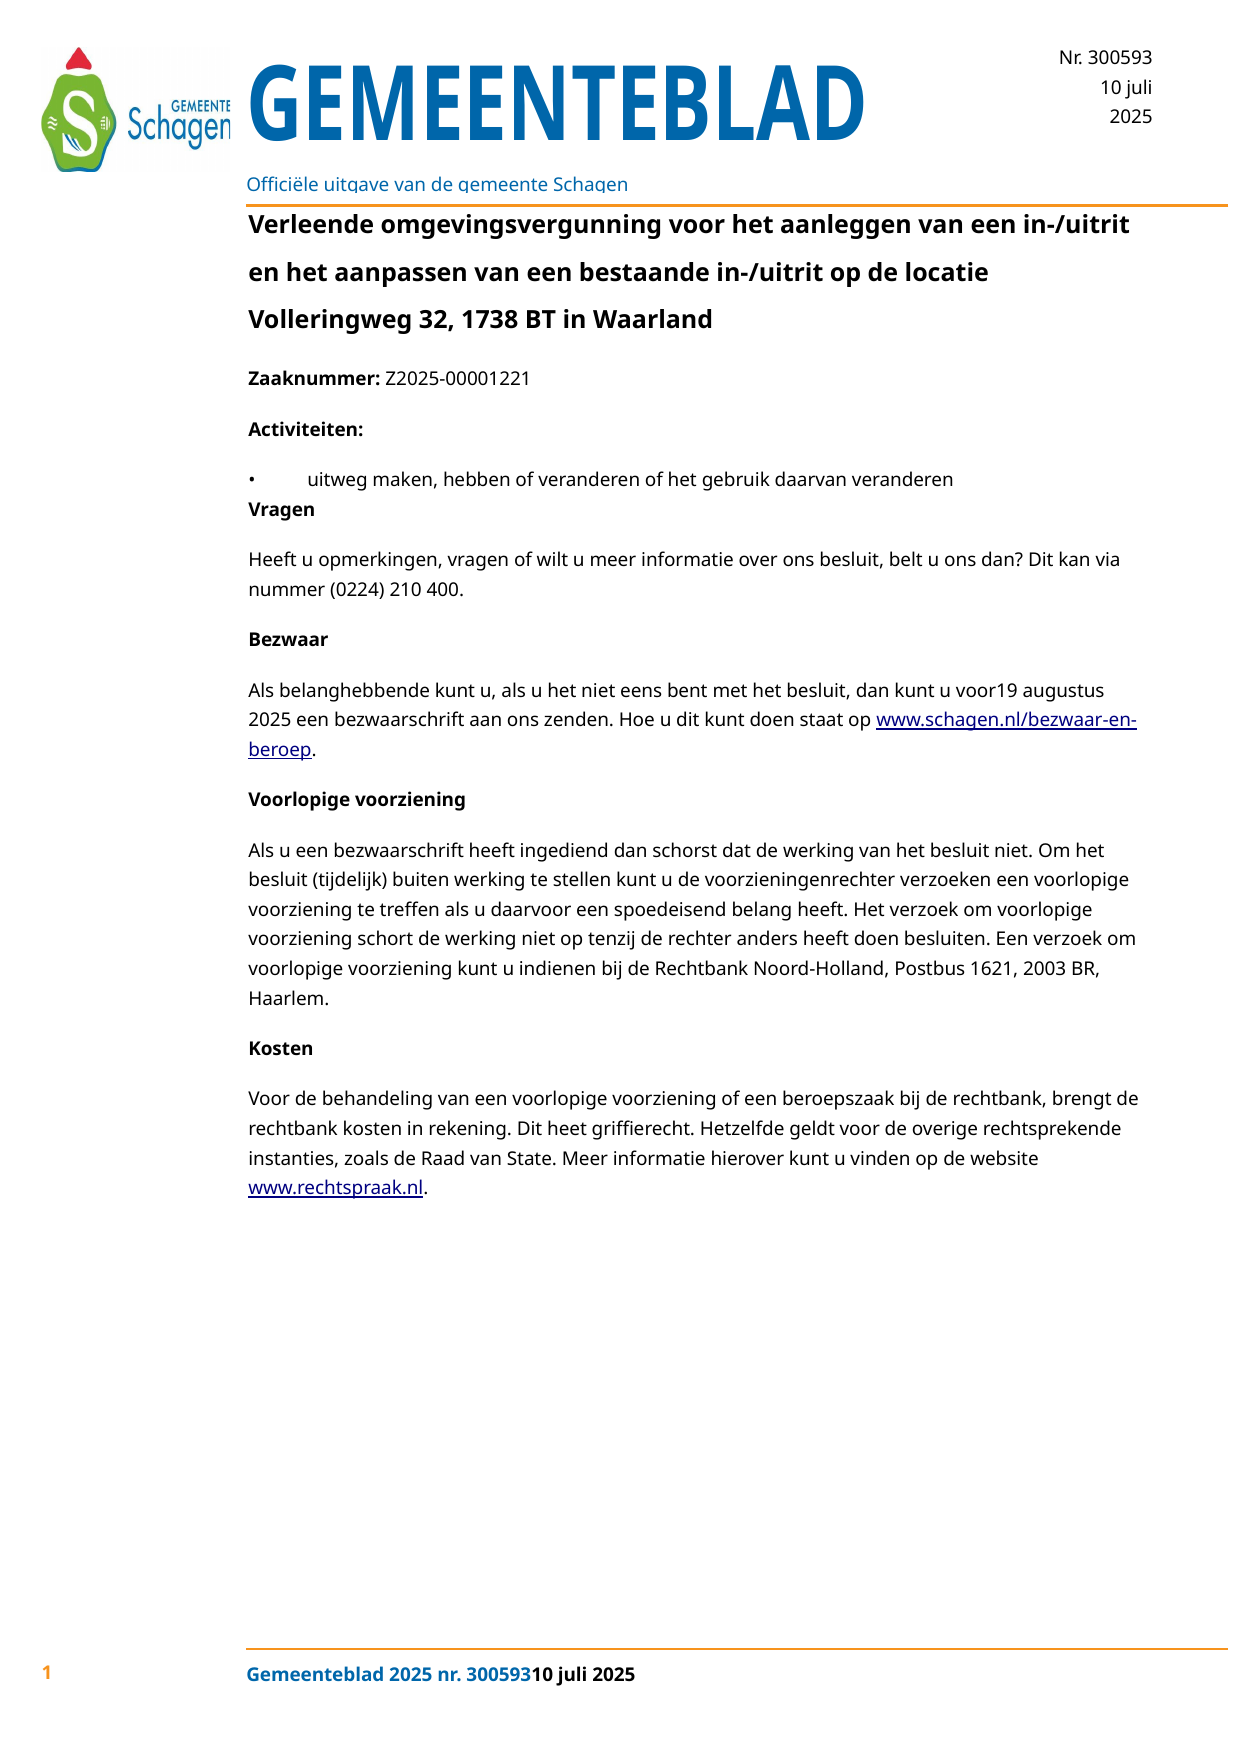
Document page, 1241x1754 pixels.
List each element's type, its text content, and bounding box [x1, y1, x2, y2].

text Als belanghebbende kunt u, als u het niet eens bent met het besluit, dan kunt u voor19 augustus 2025 een bezwaarschrift aan ons zenden. Hoe u dit kunt doen staat op www.schagen.nl/bezwaar-en-beroep. [248, 677, 1152, 762]
text Verleende omgevingsvergunning voor het aanleggen van een in-/uitrit en het aanpassen van een bestaande in-/uitrit op de locatie Volleringweg 32, 1738 BT in Waarland [248, 207, 1152, 336]
text Vragen [248, 496, 1152, 522]
text Zaaknummer: Z2025-00001221 [248, 366, 1152, 391]
text Kosten [248, 1035, 1152, 1061]
text Heeft u opmerkingen, vragen of wilt u meer informatie over ons besluit, belt u ons dan? Dit kan via nummer (0224) 210 400. [248, 546, 1152, 602]
text Voor de behandeling van een voorlopige voorziening of een beroepszaak bij de rechtbank, brengt de rechtbank kosten in rekening. Dit heet griffierecht. Hetzelfde geldt voor de overige rechtsprekende instanties, zoals de Raad van State. Meer informatie hierover kunt u vinden op de website www.rechtspraak.nl. [248, 1086, 1152, 1200]
text Bezwaar [248, 626, 1152, 652]
picture [41, 47, 231, 172]
text Als u een bezwaarschrift heeft ingediend dan schorst dat de werking van het besluit niet. Om het besluit (tijdelijk) buiten werking te stellen kunt u de voorzieningenrechter verzoeken een voorlopige voorziening te treffen als u daarvoor een spoedeisend belang heeft. Het verzoek om voorlopige voorziening schort de werking niet op tenzij de rechter anders heeft doen besluiten. Een verzoek om voorlopige voorziening kunt u indienen bij de Rechtbank Noord-Holland, Postbus 1621, 2003 BR, Haarlem. [248, 837, 1152, 1010]
text Activiteiten: [248, 416, 1152, 442]
list uitweg maken, hebben of veranderen of het gebruik daarvan veranderen [248, 466, 1152, 492]
text Voorlopige voorziening [248, 786, 1152, 812]
